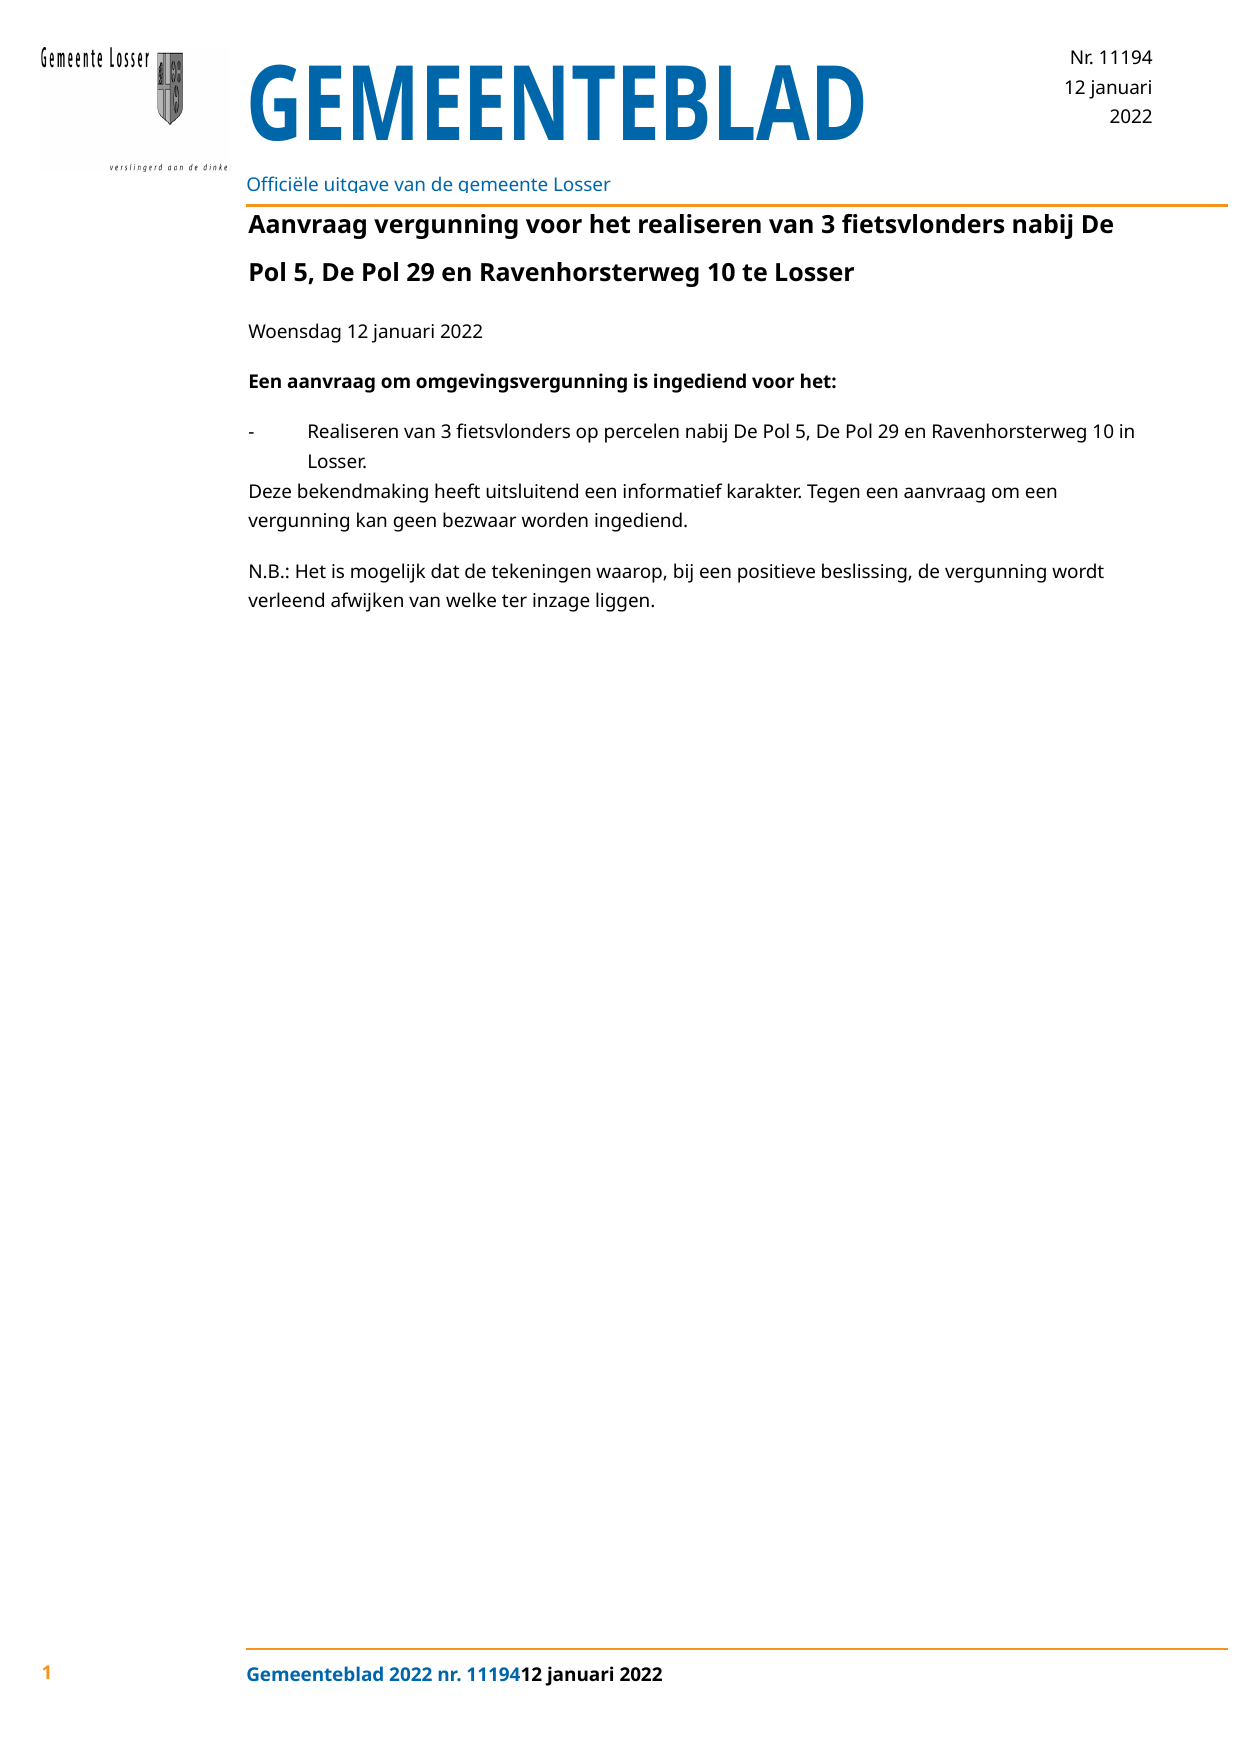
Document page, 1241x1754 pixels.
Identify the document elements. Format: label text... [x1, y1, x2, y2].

text N.B.: Het is mogelijk dat de tekeningen waarop, bij een positieve beslissing, de vergunning wordt verleend afwijken van welke ter inzage liggen. [248, 558, 1152, 613]
text Aanvraag vergunning voor het realiseren van 3 fietsvlonders nabij De Pol 5, De Pol 29 en Ravenhorsterweg 10 te Losser [248, 207, 1152, 288]
text Woensdag 12 januari 2022 [248, 318, 1152, 344]
text Een aanvraag om omgevingsvergunning is ingediend voor het: [248, 368, 1152, 394]
text Deze bekendmaking heeft uitsluitend een informatief karakter. Tegen een aanvraag om een vergunning kan geen bezwaar worden ingediend. [248, 478, 1152, 533]
list Realiseren van 3 fietsvlonders op percelen nabij De Pol 5, De Pol 29 en Ravenhorsterweg 10 in Losser. [248, 419, 1152, 474]
picture [41, 47, 231, 172]
